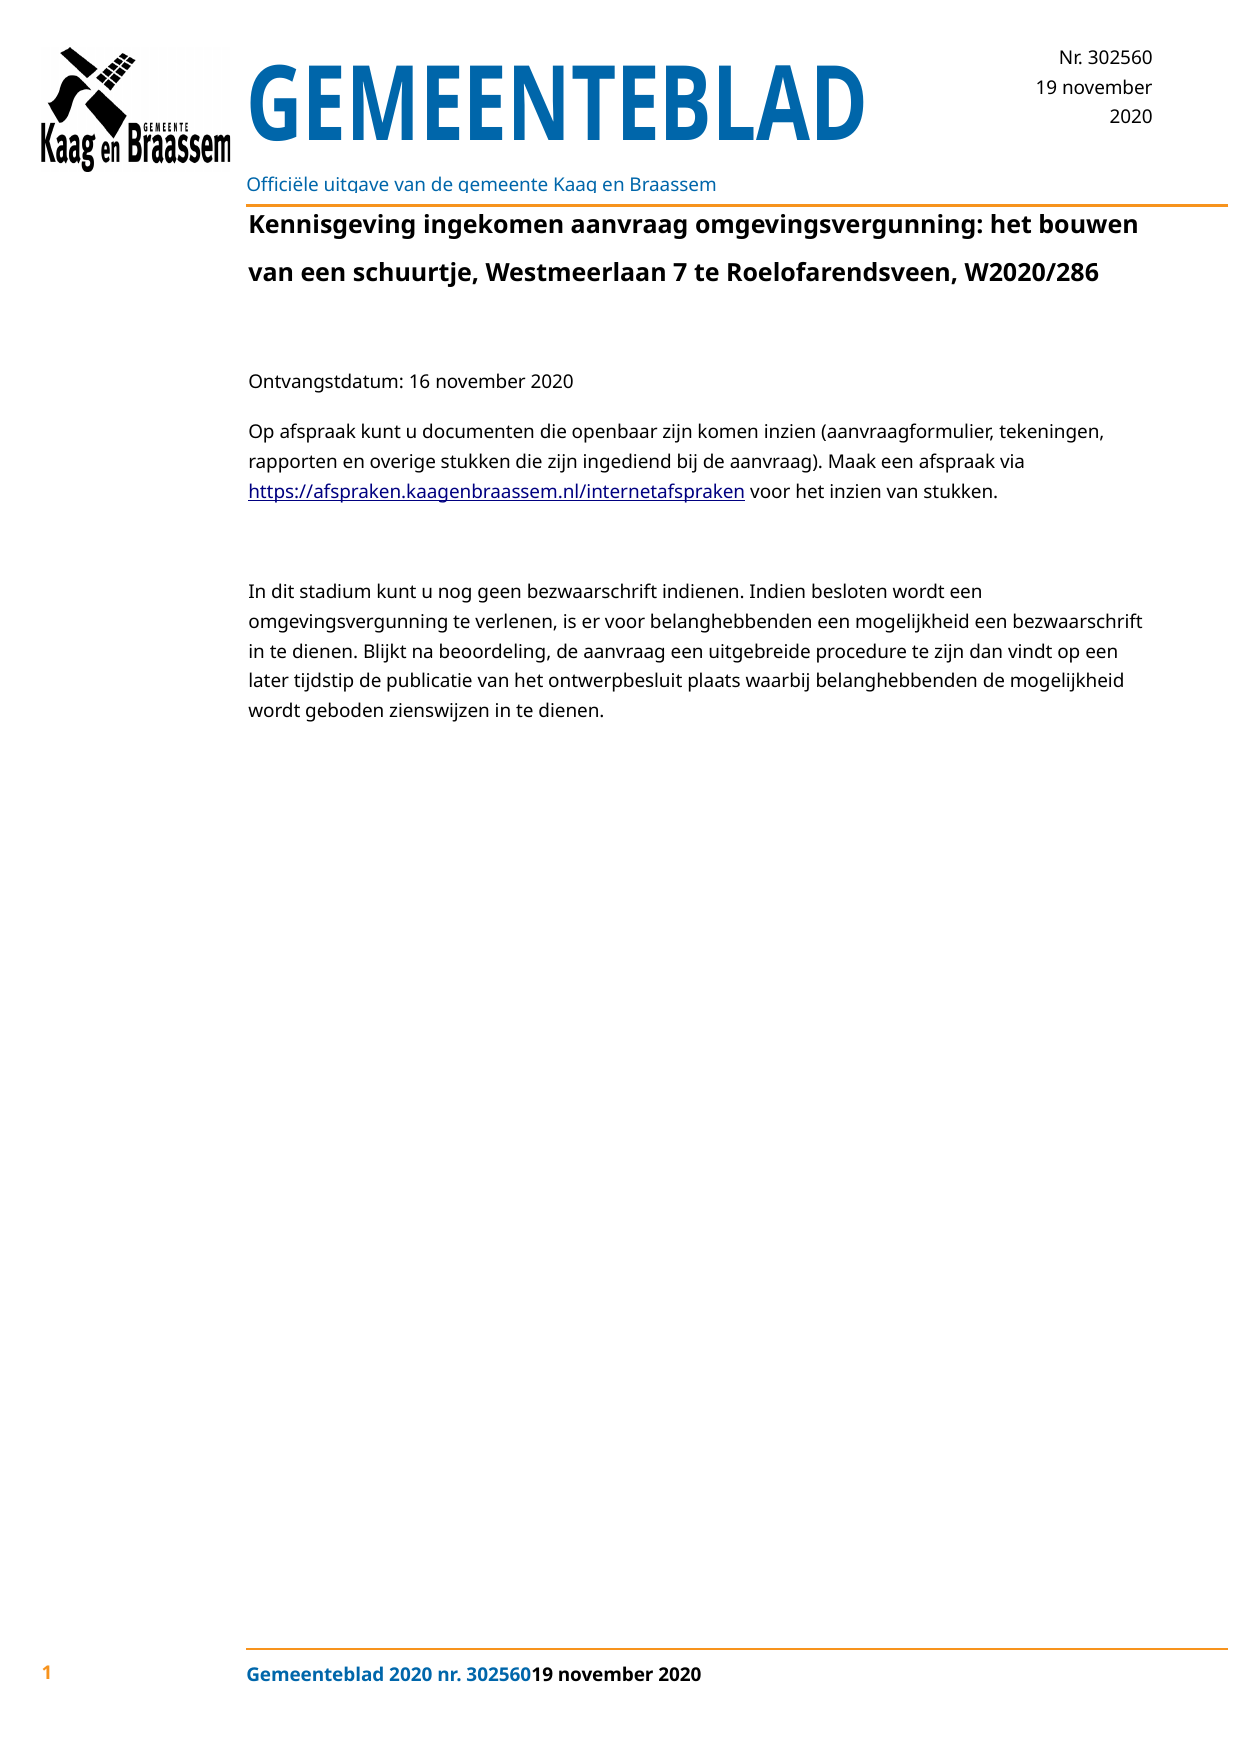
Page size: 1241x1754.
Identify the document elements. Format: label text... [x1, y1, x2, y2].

text Ontvangstdatum: 16 november 2020 [248, 368, 1152, 394]
text Op afspraak kunt u documenten die openbaar zijn komen inzien (aanvraagformulier, tekeningen, rapporten en overige stukken die zijn ingediend bij de aanvraag). Maak een afspraak via https://afspraken.kaagenbraassem.nl/internetafspraken voor het inzien van stukken. [248, 419, 1152, 504]
text In dit stadium kunt u nog geen bezwaarschrift indienen. Indien besloten wordt een omgevingsvergunning te verlenen, is er voor belanghebbenden een mogelijkheid een bezwaarschrift in te dienen. Blijkt na beoordeling, de aanvraag een uitgebreide procedure te zijn dan vindt op een later tijdstip de publicatie van het ontwerpbesluit plaats waarbij belanghebbenden de mogelijkheid wordt geboden zienswijzen in te dienen. [248, 579, 1152, 723]
picture [41, 47, 231, 172]
text Kennisgeving ingekomen aanvraag omgevingsvergunning: het bouwen van een schuurtje, Westmeerlaan 7 te Roelofarendsveen, W2020/286 [248, 207, 1152, 288]
